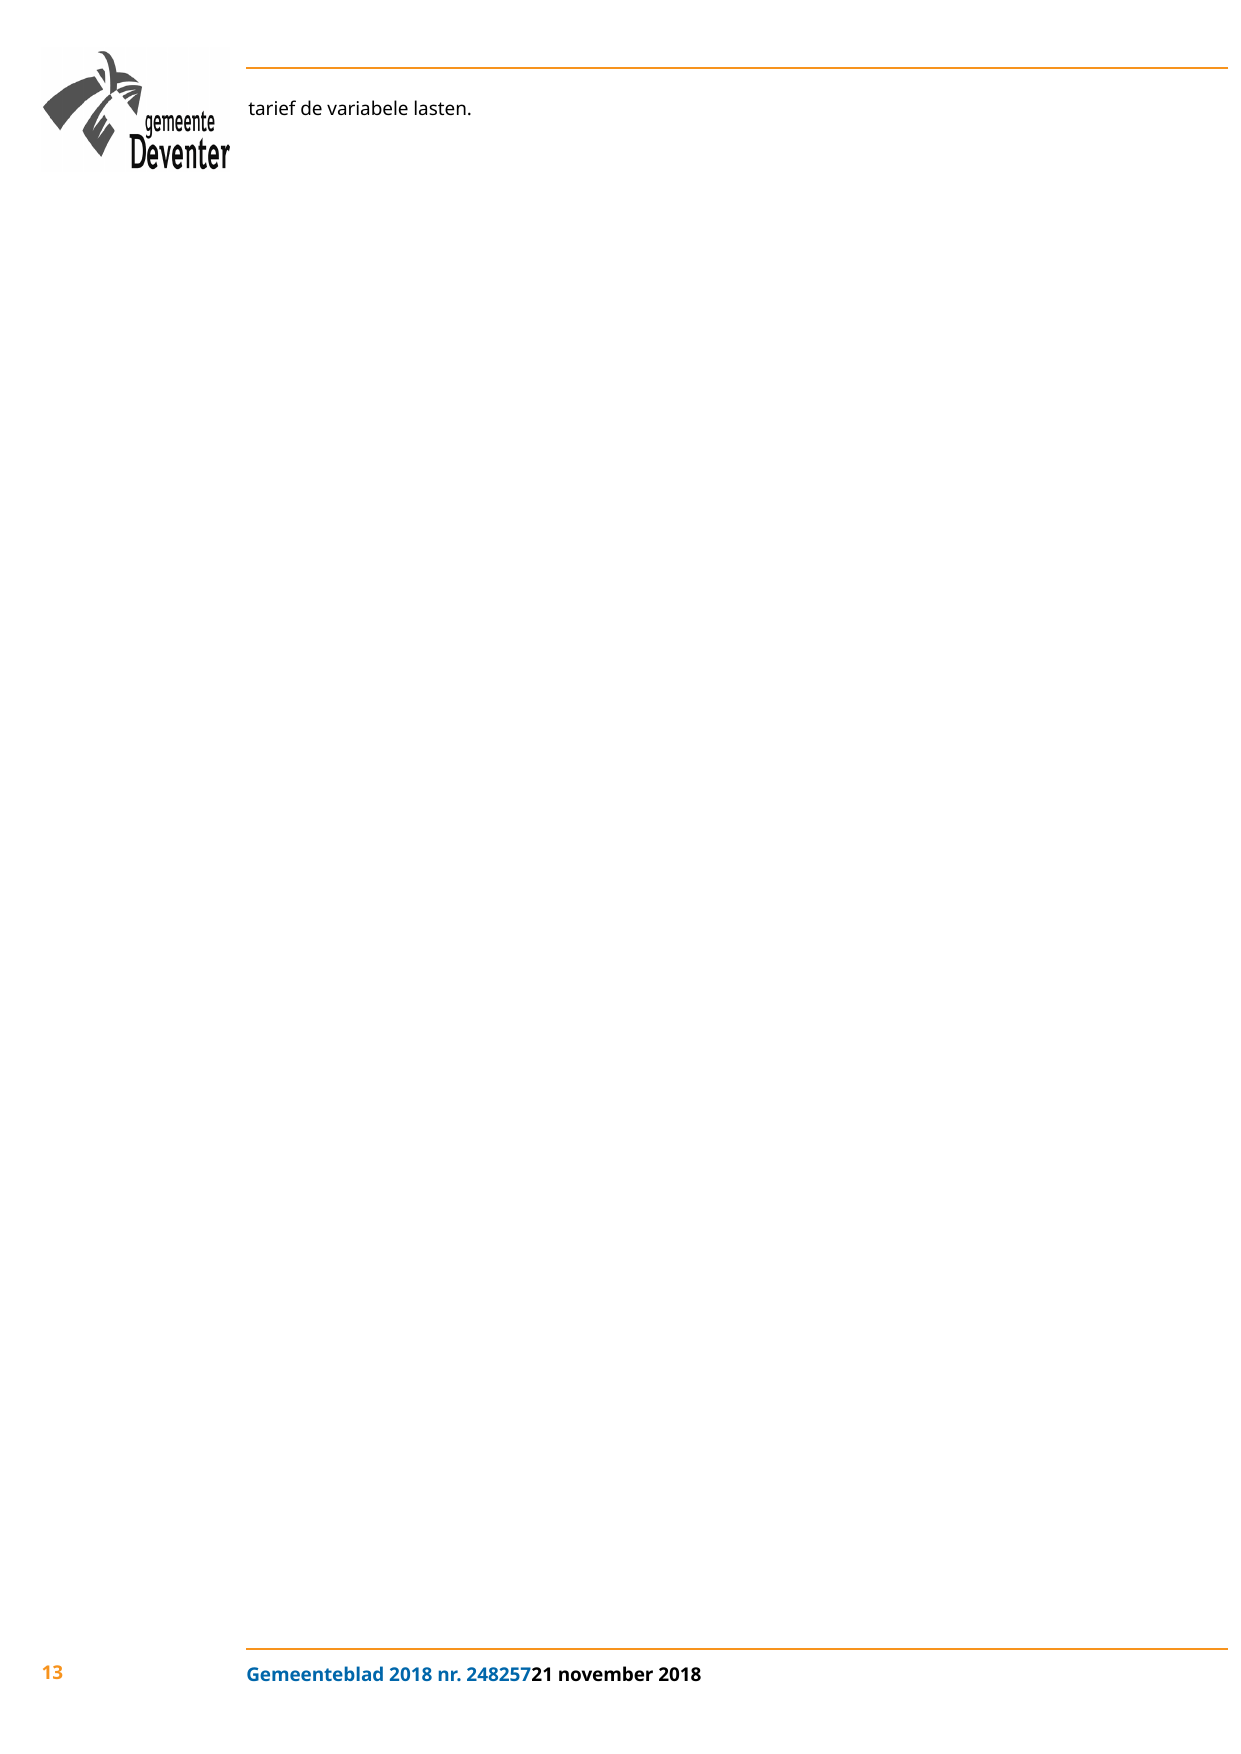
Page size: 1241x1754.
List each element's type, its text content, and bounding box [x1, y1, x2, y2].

picture [41, 47, 231, 172]
text tarief de variabele lasten. [248, 95, 1152, 121]
